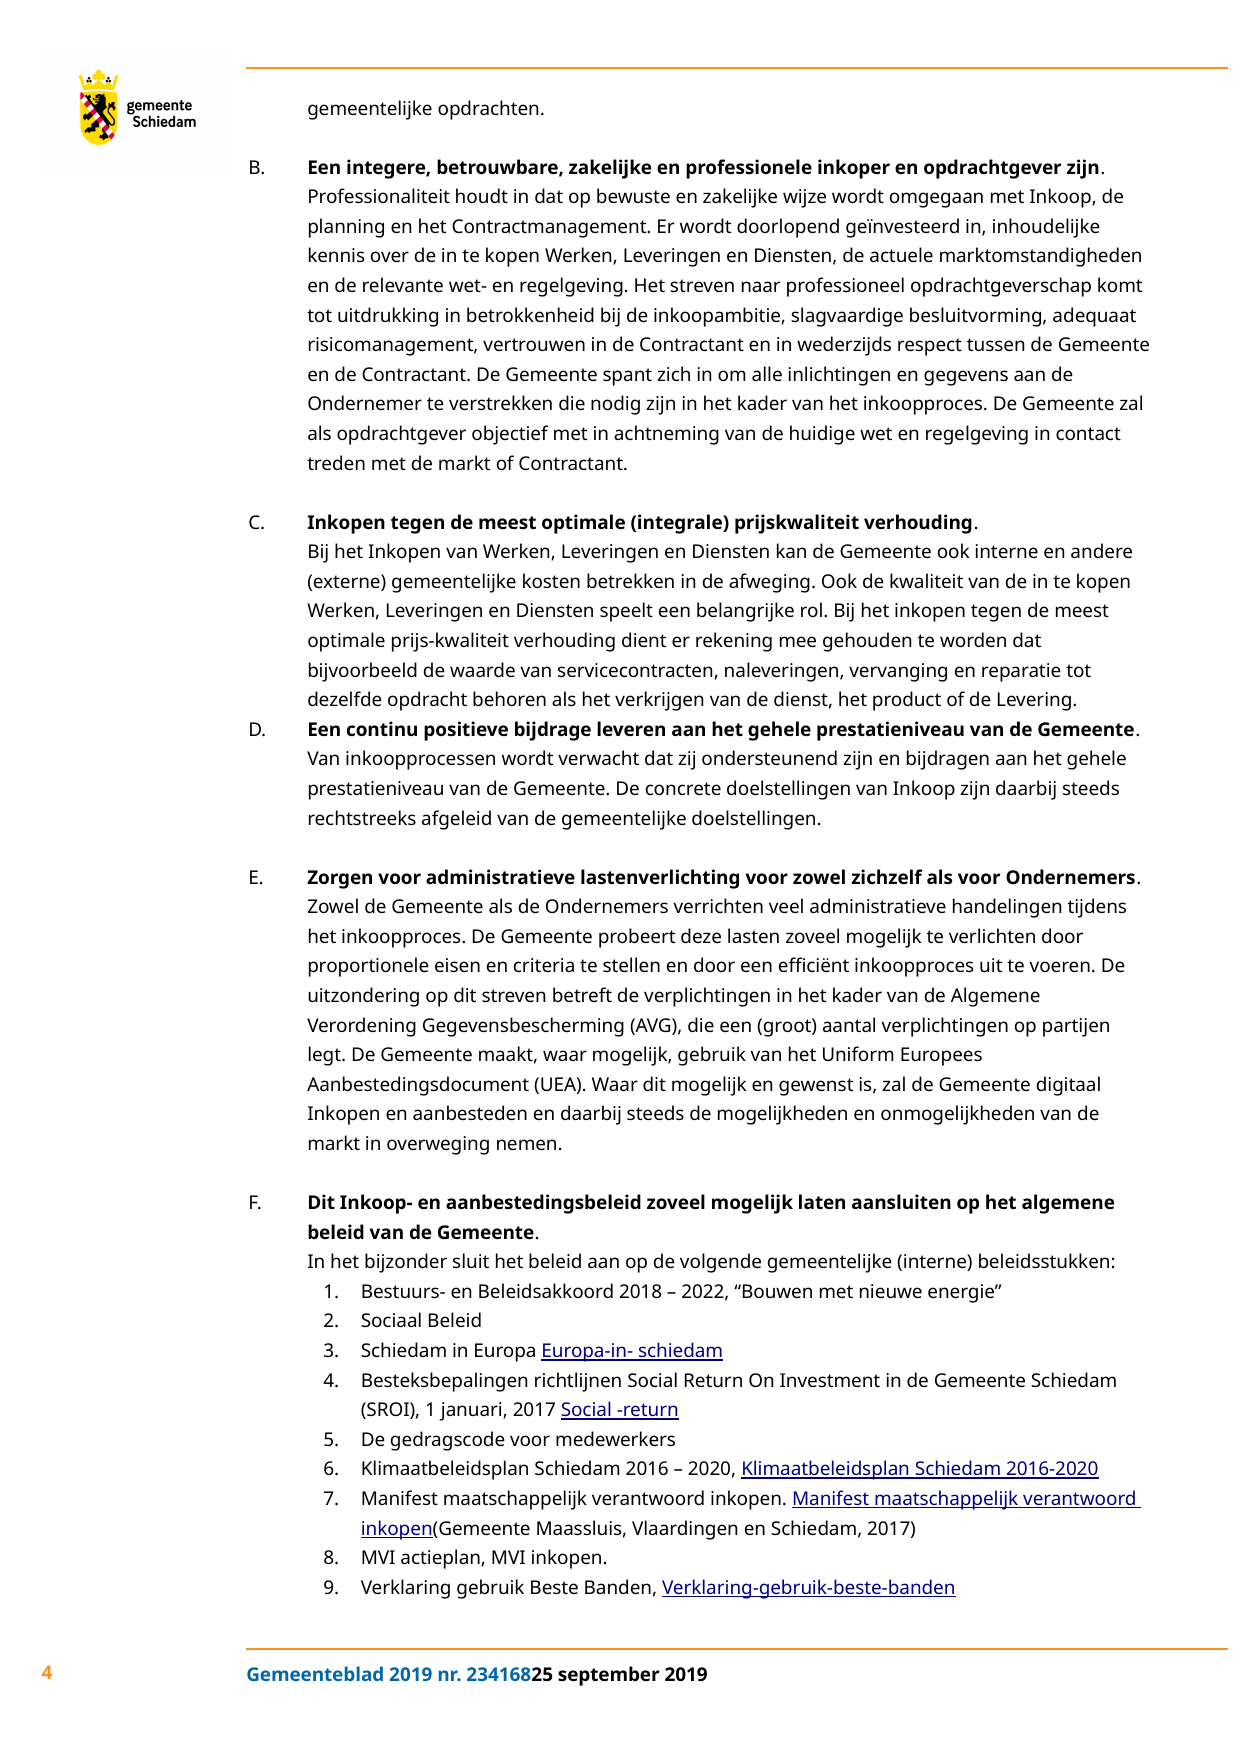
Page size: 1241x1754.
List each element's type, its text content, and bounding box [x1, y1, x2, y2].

list Bestuurs- en Beleidsakkoord 2018 – 2022, “Bouwen met nieuwe energie” [323, 1278, 1152, 1304]
list Zowel de Gemeente als de Ondernemers verrichten veel administratieve handelingen tijdens het inkoopproces. De Gemeente probeert deze lasten zoveel mogelijk te verlichten door proportionele eisen en criteria te stellen en door een efficiënt inkoopproces uit te voeren. De uitzondering op dit streven betreft de verplichtingen in het kader van de Algemene Verordening Gegevensbescherming (AVG), die een (groot) aantal verplichtingen op partijen legt. De Gemeente maakt, waar mogelijk, gebruik van het Uniform Europees Aanbestedingsdocument (UEA). Waar dit mogelijk en gewenst is, zal de Gemeente digitaal Inkopen en aanbesteden en daarbij steeds de mogelijkheden en onmogelijkheden van de markt in overweging nemen. [248, 893, 1152, 1156]
list In het bijzonder sluit het beleid aan op de volgende gemeentelijke (interne) beleidsstukken: [248, 1248, 1152, 1274]
list Bij het Inkopen van Werken, Leveringen en Diensten kan de Gemeente ook interne en andere (externe) gemeentelijke kosten betrekken in de afweging. Ook de kwaliteit van de in te kopen Werken, Leveringen en Diensten speelt een belangrijke rol. Bij het inkopen tegen de meest optimale prijs-kwaliteit verhouding dient er rekening mee gehouden te worden dat bijvoorbeeld de waarde van servicecontracten, naleveringen, vervanging en reparatie tot dezelfde opdracht behoren als het verkrijgen van de dienst, het product of de Levering. [248, 538, 1152, 712]
list Besteksbepalingen richtlijnen Social Return On Investment in de Gemeente Schiedam (SROI), 1 januari, 2017 Social -return [323, 1367, 1152, 1422]
list Sociaal Beleid [323, 1308, 1152, 1333]
list gemeentelijke opdrachten. [248, 95, 1152, 121]
list Een continu positieve bijdrage leveren aan het gehele prestatieniveau van de Gemeente. [248, 716, 1152, 742]
list Een integere, betrouwbare, zakelijke en professionele inkoper en opdrachtgever zijn. Professionaliteit houdt in dat op bewuste en zakelijke wijze wordt omgegaan met Inkoop, de planning en het Contractmanagement. Er wordt doorlopend geïnvesteerd in, inhoudelijke kennis over de in te kopen Werken, Leveringen en Diensten, de actuele marktomstandigheden en de relevante wet- en regelgeving. Het streven naar professioneel opdrachtgeverschap komt tot uitdrukking in betrokkenheid bij de inkoopambitie, slagvaardige besluitvorming, adequaat risicomanagement, vertrouwen in de Contractant en in wederzijds respect tussen de Gemeente en de Contractant. De Gemeente spant zich in om alle inlichtingen en gegevens aan de Ondernemer te verstrekken die nodig zijn in het kader van het inkoopproces. De Gemeente zal als opdrachtgever objectief met in achtneming van de huidige wet en regelgeving in contact treden met de markt of Contractant. [248, 154, 1152, 476]
list Van inkoopprocessen wordt verwacht dat zij ondersteunend zijn en bijdragen aan het gehele prestatieniveau van de Gemeente. De concrete doelstellingen van Inkoop zijn daarbij steeds rechtstreeks afgeleid van de gemeentelijke doelstellingen. [248, 746, 1152, 831]
picture [41, 47, 231, 172]
list Zorgen voor administratieve lastenverlichting voor zowel zichzelf als voor Ondernemers. [248, 864, 1152, 890]
list Manifest maatschappelijk verantwoord inkopen. Manifest maatschappelijk verantwoord inkopen(Gemeente Maassluis, Vlaardingen en Schiedam, 2017) [323, 1485, 1152, 1541]
list MVI actieplan, MVI inkopen. [323, 1544, 1152, 1570]
list De gedragscode voor medewerkers [323, 1426, 1152, 1452]
list Dit Inkoop- en aanbestedingsbeleid zoveel mogelijk laten aansluiten op het algemene beleid van de Gemeente. [248, 1189, 1152, 1245]
list Schiedam in Europa Europa-in- schiedam [323, 1337, 1152, 1363]
list Inkopen tegen de meest optimale (integrale) prijskwaliteit verhouding. [248, 509, 1152, 535]
list Klimaatbeleidsplan Schiedam 2016 – 2020, Klimaatbeleidsplan Schiedam 2016-2020 [323, 1456, 1152, 1481]
list Verklaring gebruik Beste Banden, Verklaring-gebruik-beste-banden [323, 1574, 1152, 1600]
